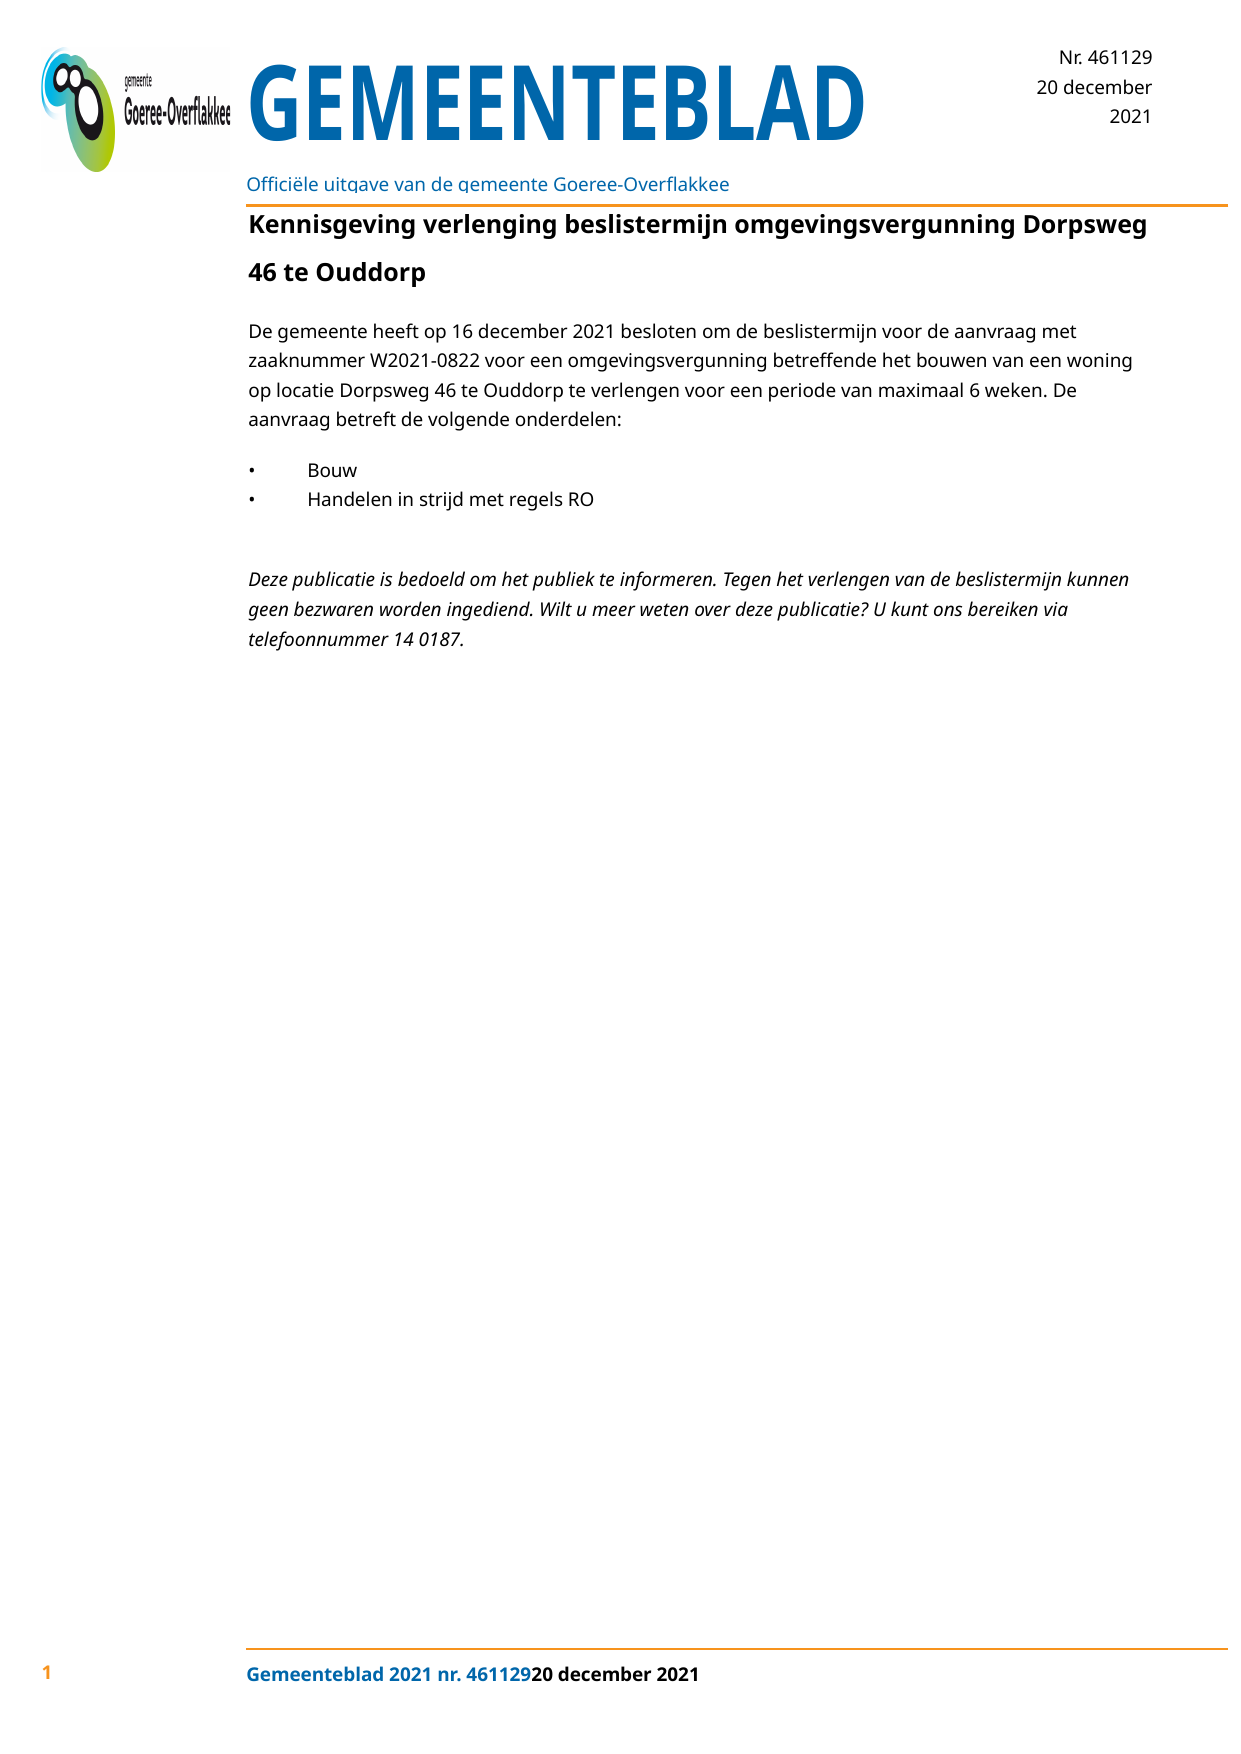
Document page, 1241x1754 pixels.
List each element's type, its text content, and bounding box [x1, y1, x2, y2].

text De gemeente heeft op 16 december 2021 besloten om de beslistermijn voor de aanvraag met zaaknummer W2021-0822 voor een omgevingsvergunning betreffende het bouwen van een woning op locatie Dorpsweg 46 te Ouddorp te verlengen voor een periode van maximaal 6 weken. De aanvraag betreft de volgende onderdelen: [248, 318, 1152, 432]
text Deze publicatie is bedoeld om het publiek te informeren. Tegen het verlengen van de beslistermijn kunnen geen bezwaren worden ingediend. Wilt u meer weten over deze publicatie? U kunt ons bereiken via telefoonnummer 14 0187. [248, 567, 1152, 652]
list Bouw [248, 457, 1152, 483]
list Handelen in strijd met regels RO [248, 487, 1152, 512]
picture [41, 47, 231, 172]
text Kennisgeving verlenging beslistermijn omgevingsvergunning Dorpsweg 46 te Ouddorp [248, 207, 1152, 288]
